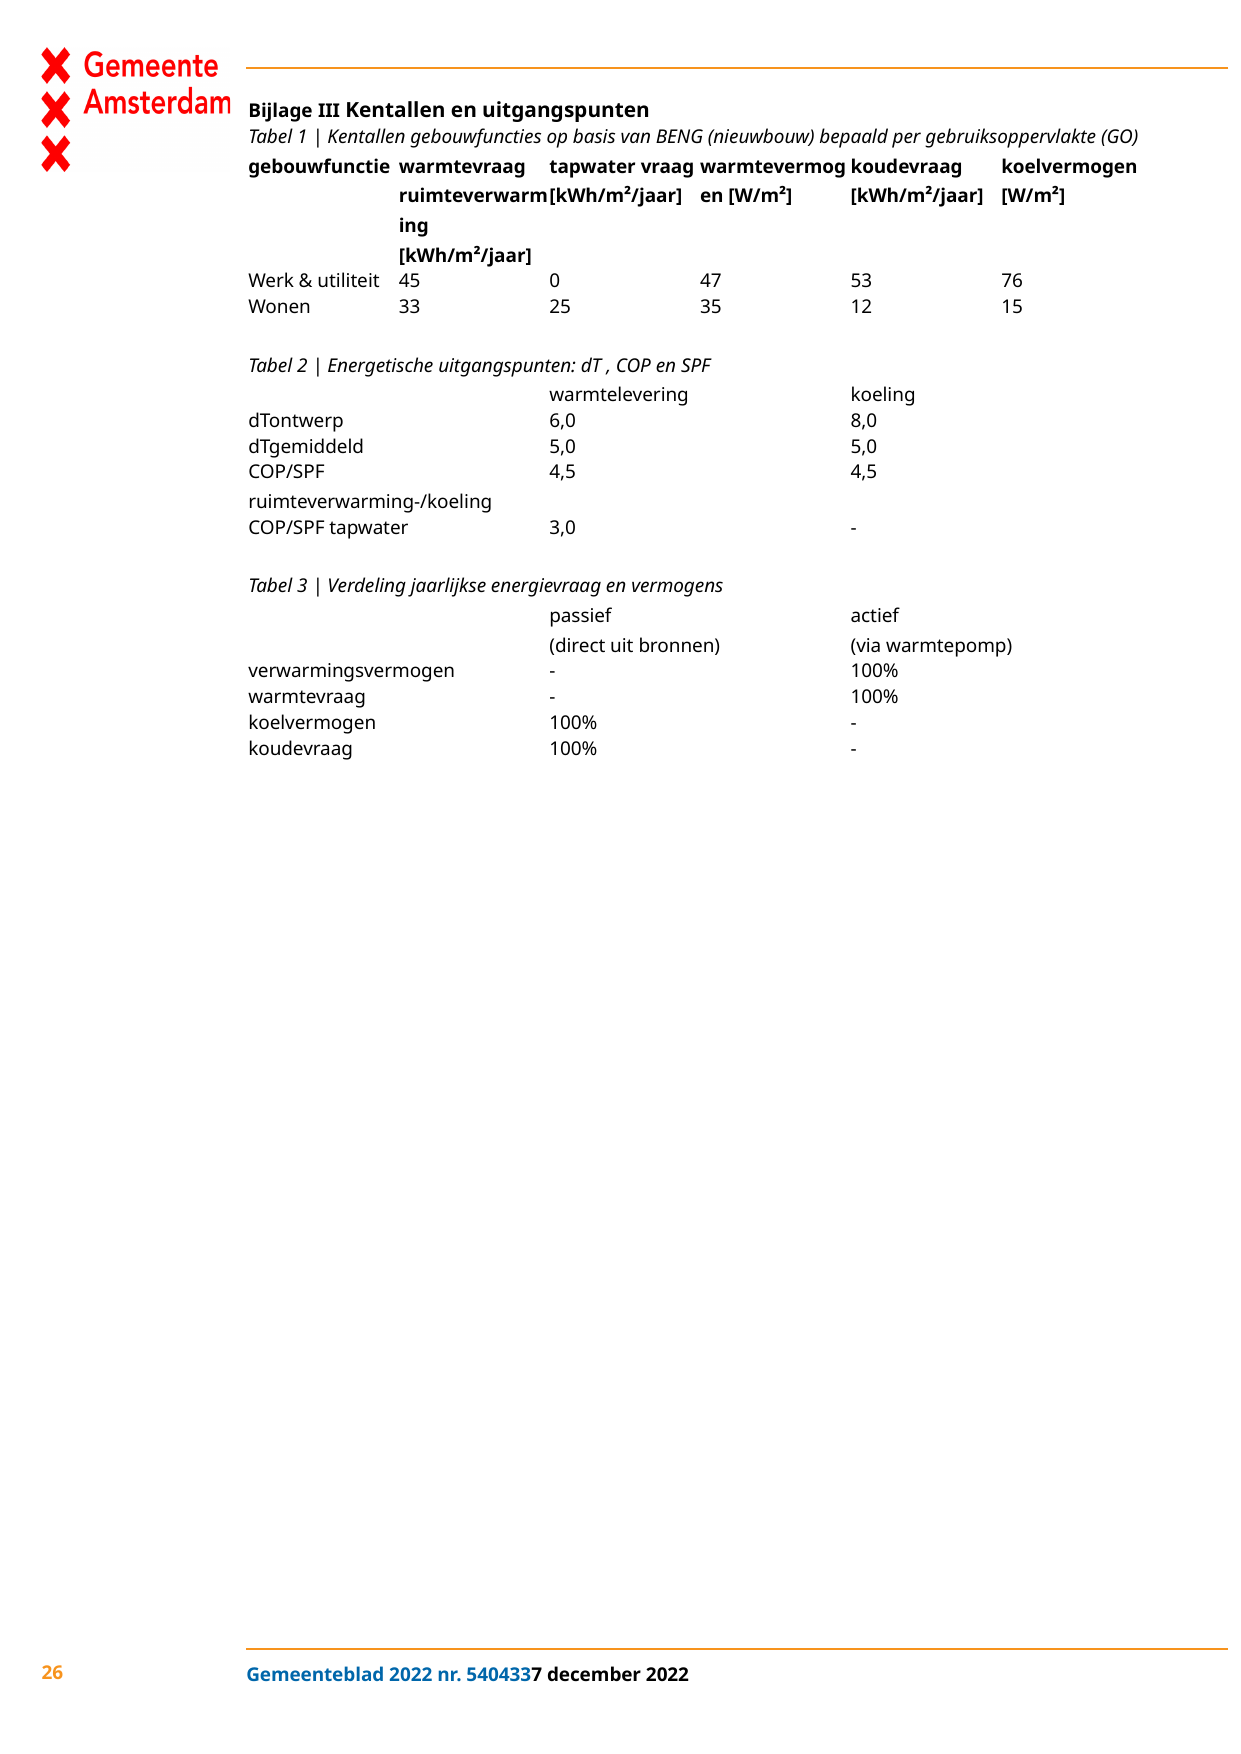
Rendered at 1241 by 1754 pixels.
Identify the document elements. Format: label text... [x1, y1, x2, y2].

table_header warmtevraag ruimteverwarming [kWh/m²/jaar] [399, 153, 549, 267]
table_cell 100% [549, 709, 850, 735]
table_header [248, 602, 549, 657]
text Bijlage III Kentallen en uitgangspunten [248, 95, 1152, 123]
table_cell 6,0 [549, 407, 850, 433]
table_cell COP/SPF tapwater [248, 514, 549, 540]
table_cell 45 [399, 268, 549, 293]
picture [41, 47, 231, 172]
table_header koudevraag [kWh/m²/jaar] [850, 153, 1001, 267]
table_cell koelvermogen [248, 709, 549, 735]
table_cell 0 [549, 268, 700, 293]
table_cell 76 [1001, 268, 1152, 293]
table_cell 5,0 [549, 433, 850, 459]
text Tabel 1 | Kentallen gebouwfuncties op basis van BENG (nieuwbouw) bepaald per gebruiksoppervlakte (GO) [248, 123, 1152, 149]
table_cell 35 [700, 293, 850, 319]
table_header actief (via warmtepomp) [850, 602, 1152, 657]
table_cell dTgemiddeld [248, 433, 549, 459]
table_cell 25 [549, 293, 700, 319]
table_cell Wonen [248, 293, 398, 319]
table_cell 8,0 [850, 407, 1152, 433]
table_header koelvermogen [W/m²] [1001, 153, 1152, 267]
table_header [248, 381, 549, 407]
table_cell 53 [850, 268, 1001, 293]
table_cell 100% [850, 658, 1152, 683]
table_cell Werk & utiliteit [248, 268, 398, 293]
table_cell 47 [700, 268, 850, 293]
table_header gebouwfunctie [248, 153, 398, 267]
table_cell 5,0 [850, 433, 1152, 459]
table_cell 4,5 [850, 459, 1152, 514]
table_cell dTontwerp [248, 407, 549, 433]
table_cell 33 [399, 293, 549, 319]
table_cell 100% [549, 735, 850, 760]
table_cell 3,0 [549, 514, 850, 540]
table_cell - [850, 514, 1152, 540]
table_header tapwater vraag [kWh/m²/jaar] [549, 153, 700, 267]
table_cell COP/SPF ruimteverwarming-/koeling [248, 459, 549, 514]
table_cell - [549, 683, 850, 709]
table_cell - [549, 658, 850, 683]
table_cell - [850, 735, 1152, 760]
table_cell - [850, 709, 1152, 735]
table_cell 100% [850, 683, 1152, 709]
table_header warmtevermogen [W/m²] [700, 153, 850, 267]
table_cell 15 [1001, 293, 1152, 319]
table_header koeling [850, 381, 1152, 407]
text Tabel 2 | Energetische uitgangspunten: dT , COP en SPF [248, 352, 1152, 377]
table_cell verwarmingsvermogen [248, 658, 549, 683]
table_header passief (direct uit bronnen) [549, 602, 850, 657]
table_header warmtelevering [549, 381, 850, 407]
table_cell 12 [850, 293, 1001, 319]
table_cell koudevraag [248, 735, 549, 760]
table_cell warmtevraag [248, 683, 549, 709]
table_cell 4,5 [549, 459, 850, 514]
text Tabel 3 | Verdeling jaarlijkse energievraag en vermogens [248, 572, 1152, 598]
